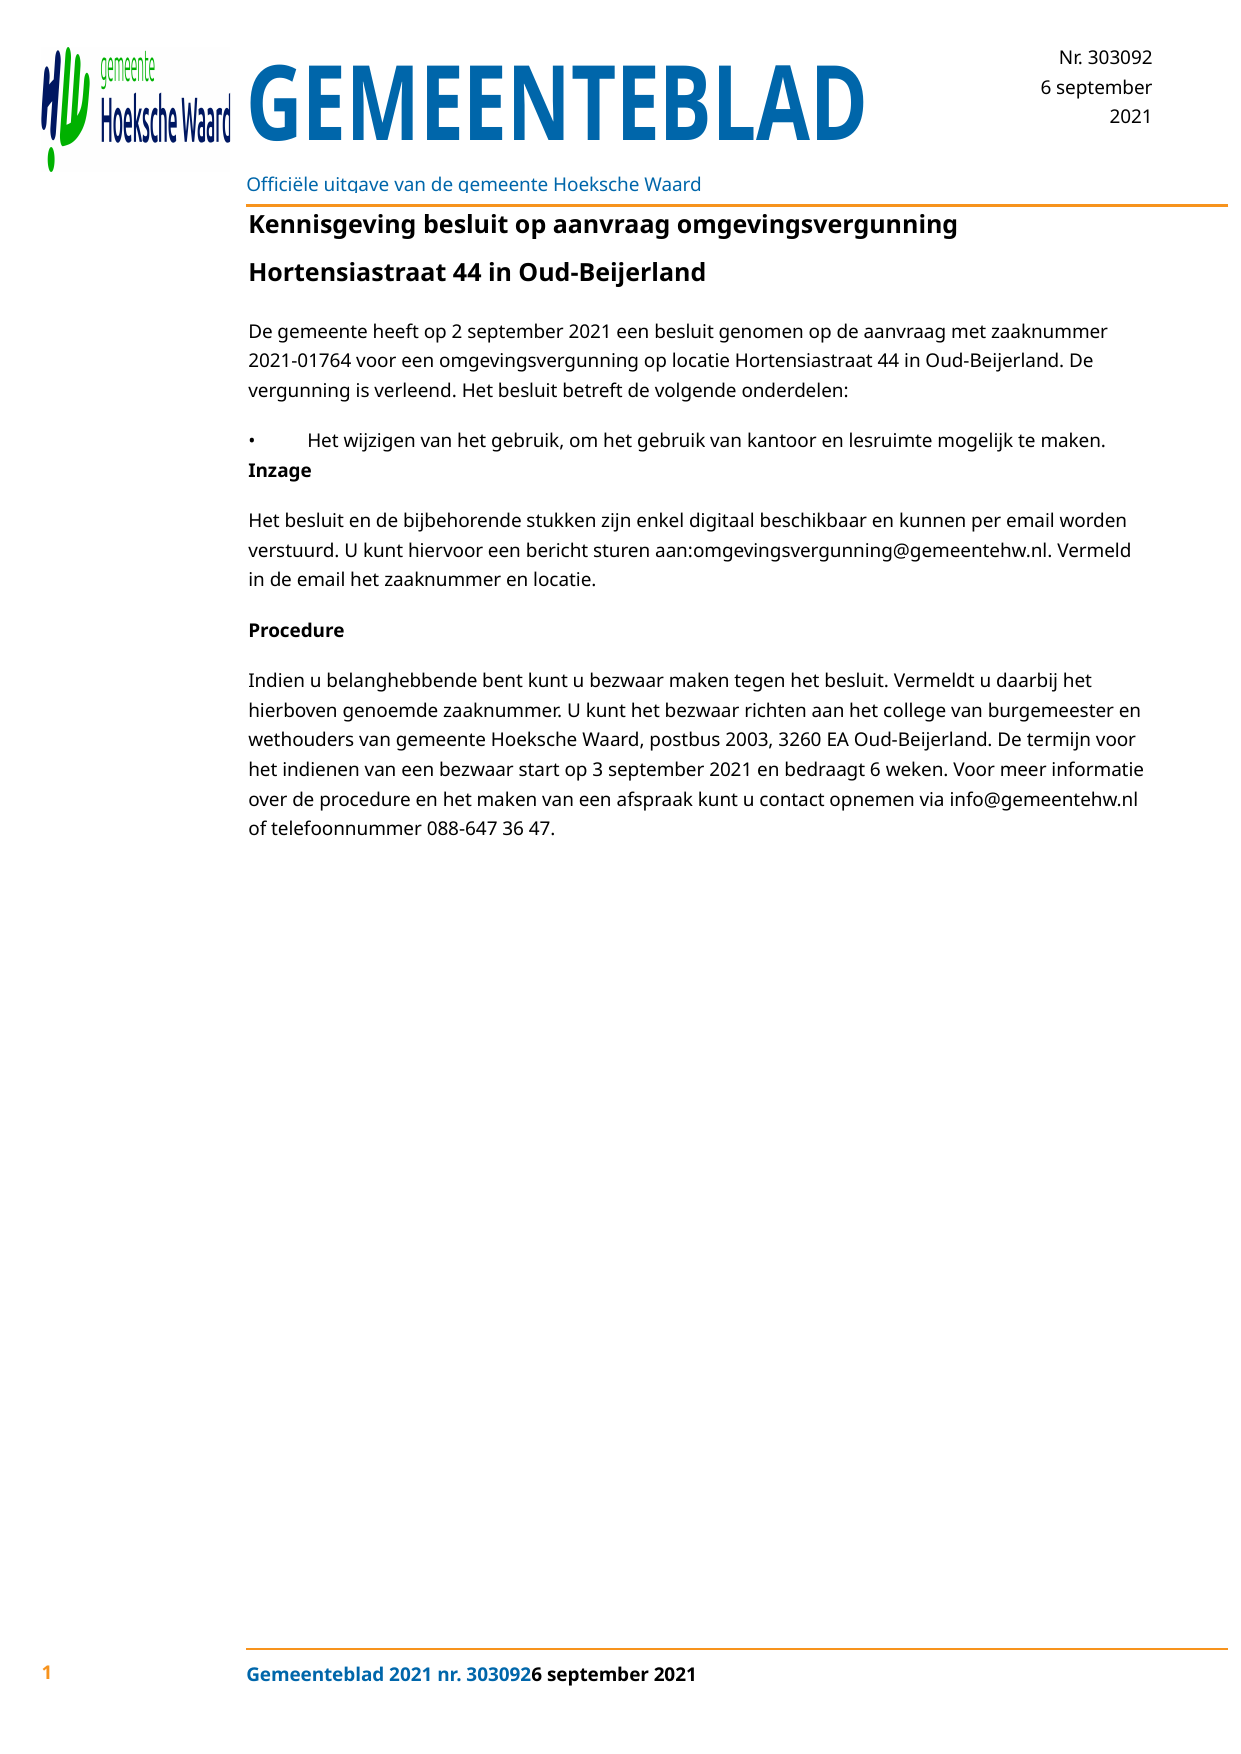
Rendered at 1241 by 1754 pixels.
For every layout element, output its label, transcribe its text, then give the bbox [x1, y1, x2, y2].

text Kennisgeving besluit op aanvraag omgevingsvergunning Hortensiastraat 44 in Oud-Beijerland [248, 207, 1152, 288]
picture [41, 47, 231, 172]
text De gemeente heeft op 2 september 2021 een besluit genomen op de aanvraag met zaaknummer 2021-01764 voor een omgevingsvergunning op locatie Hortensiastraat 44 in Oud-Beijerland. De vergunning is verleend. Het besluit betreft de volgende onderdelen: [248, 318, 1152, 403]
text Indien u belanghebbende bent kunt u bezwaar maken tegen het besluit. Vermeldt u daarbij het hierboven genoemde zaaknummer. U kunt het bezwaar richten aan het college van burgemeester en wethouders van gemeente Hoeksche Waard, postbus 2003, 3260 EA Oud-Beijerland. De termijn voor het indienen van een bezwaar start op 3 september 2021 en bedraagt 6 weken. Voor meer informatie over de procedure en het maken van een afspraak kunt u contact opnemen via info@gemeentehw.nl of telefoonnummer 088-647 36 47. [248, 667, 1152, 841]
list Het wijzigen van het gebruik, om het gebruik van kantoor en lesruimte mogelijk te maken. [248, 427, 1152, 453]
text Procedure [248, 617, 1152, 643]
text Inzage [248, 457, 1152, 483]
text Het besluit en de bijbehorende stukken zijn enkel digitaal beschikbaar en kunnen per email worden verstuurd. U kunt hiervoor een bericht sturen aan:omgevingsvergunning@gemeentehw.nl. Vermeld in de email het zaaknummer en locatie. [248, 507, 1152, 592]
